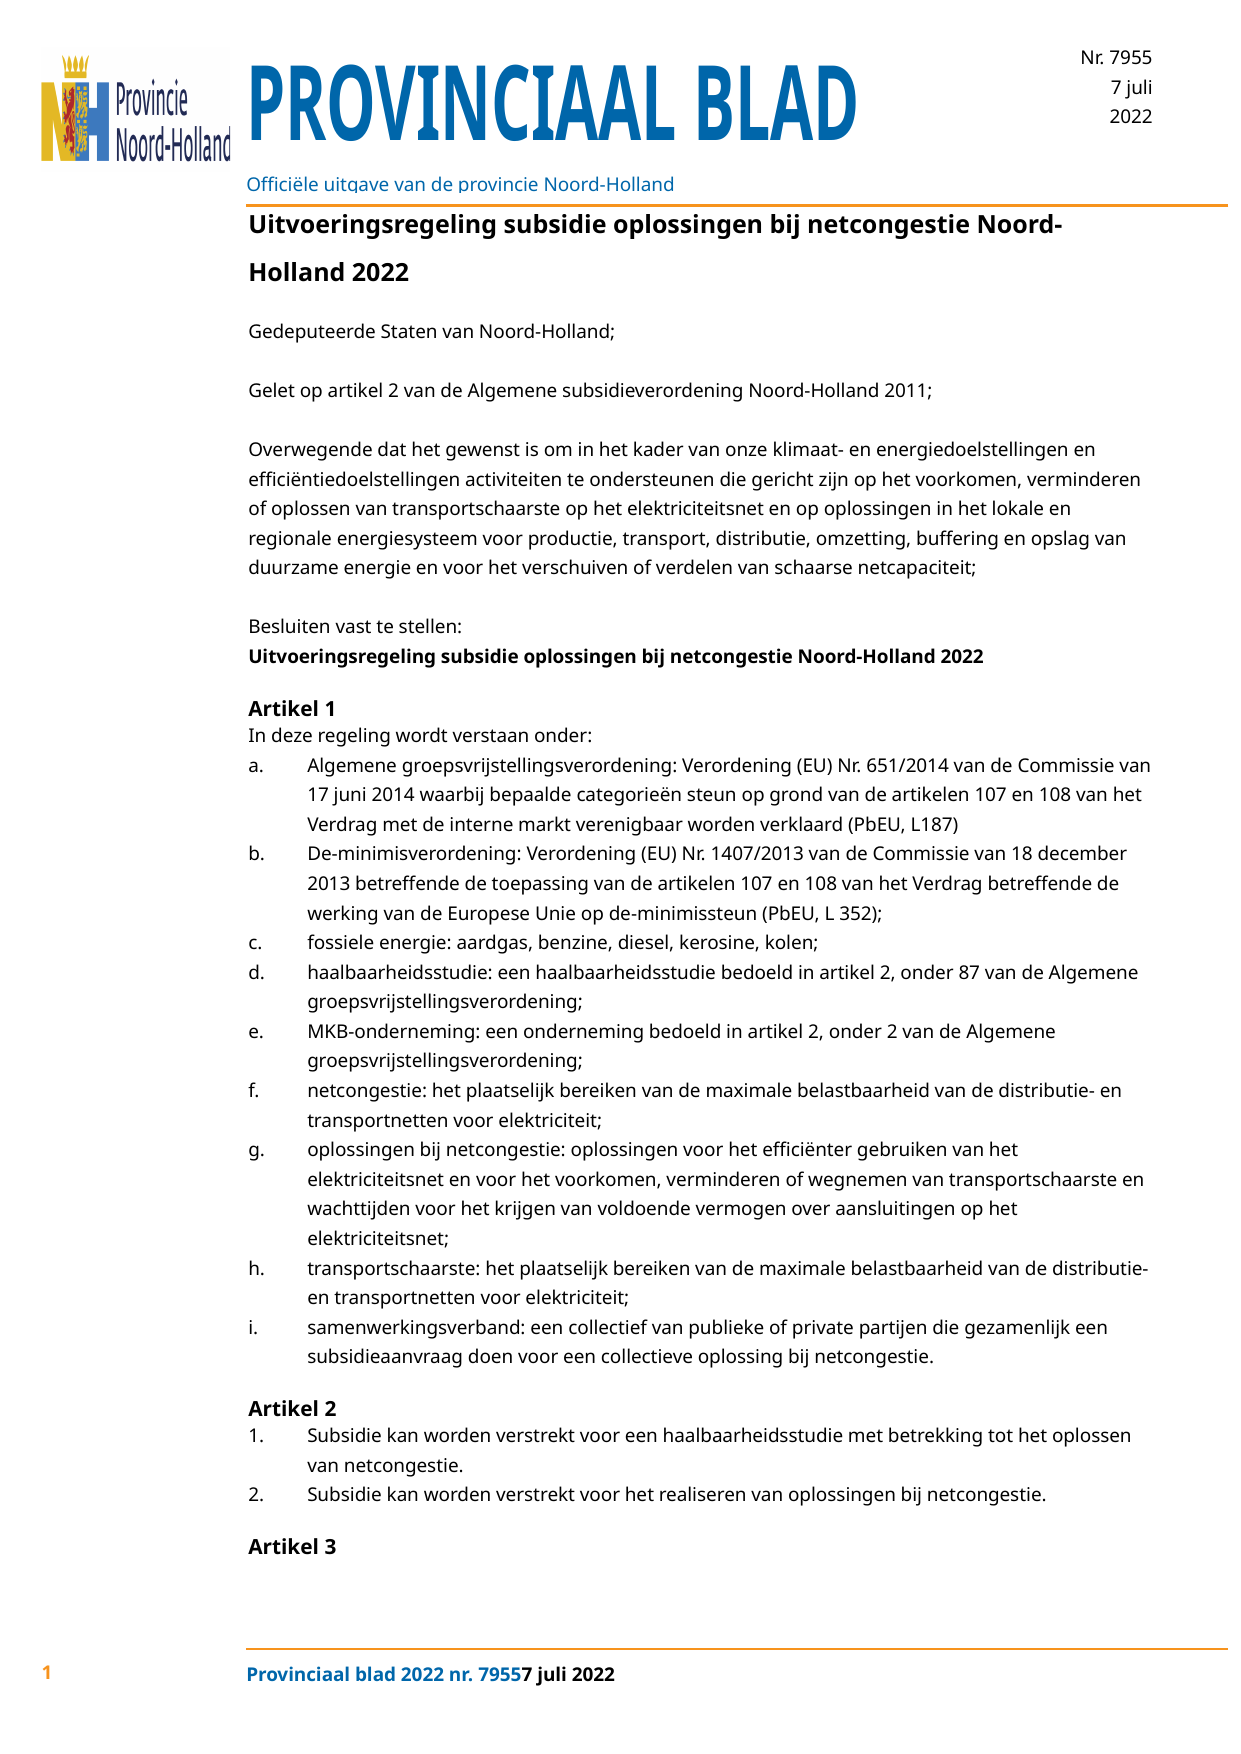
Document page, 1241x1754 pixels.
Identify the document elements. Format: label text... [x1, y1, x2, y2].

text Overwegende dat het gewenst is om in het kader van onze klimaat- en energiedoelstellingen en efficiëntiedoelstellingen activiteiten te ondersteunen die gericht zijn op het voorkomen, verminderen of oplossen van transportschaarste op het elektriciteitsnet en op oplossingen in het lokale en regionale energiesysteem voor productie, transport, distributie, omzetting, buffering en opslag van duurzame energie en voor het verschuiven of verdelen van schaarse netcapaciteit; [248, 436, 1152, 580]
list haalbaarheidsstudie: een haalbaarheidsstudie bedoeld in artikel 2, onder 87 van de Algemene groepsvrijstellingsverordening; [248, 959, 1152, 1014]
text Gedeputeerde Staten van Noord-Holland; [248, 318, 1152, 344]
text Artikel 1 [248, 694, 1152, 722]
list netcongestie: het plaatselijk bereiken van de maximale belastbaarheid van de distributie- en transportnetten voor elektriciteit; [248, 1077, 1152, 1132]
text Gelet op artikel 2 van de Algemene subsidieverordening Noord-Holland 2011; [248, 377, 1152, 403]
list Algemene groepsvrijstellingsverordening: Verordening (EU) Nr. 651/2014 van de Commissie van 17 juni 2014 waarbij bepaalde categorieën steun op grond van de artikelen 107 en 108 van het Verdrag met de interne markt verenigbaar worden verklaard (PbEU, L187) [248, 752, 1152, 837]
list oplossingen bij netcongestie: oplossingen voor het efficiënter gebruiken van het elektriciteitsnet en voor het voorkomen, verminderen of wegnemen van transportschaarste en wachttijden voor het krijgen van voldoende vermogen over aansluitingen op het elektriciteitsnet; [248, 1136, 1152, 1251]
list samenwerkingsverband: een collectief van publieke of private partijen die gezamenlijk een subsidieaanvraag doen voor een collectieve oplossing bij netcongestie. [248, 1314, 1152, 1369]
text Artikel 2 [248, 1394, 1152, 1422]
list De-minimisverordening: Verordening (EU) Nr. 1407/2013 van de Commissie van 18 december 2013 betreffende de toepassing van de artikelen 107 en 108 van het Verdrag betreffende de werking van de Europese Unie op de-minimissteun (PbEU, L 352); [248, 841, 1152, 925]
text Artikel 3 [248, 1532, 1152, 1560]
text Besluiten vast te stellen: [248, 614, 1152, 639]
list transportschaarste: het plaatselijk bereiken van de maximale belastbaarheid van de distributie- en transportnetten voor elektriciteit; [248, 1255, 1152, 1310]
picture [41, 47, 231, 172]
text Uitvoeringsregeling subsidie oplossingen bij netcongestie Noord-Holland 2022 [248, 643, 1152, 669]
list Subsidie kan worden verstrekt voor een haalbaarheidsstudie met betrekking tot het oplossen van netcongestie. [248, 1422, 1152, 1478]
list Subsidie kan worden verstrekt voor het realiseren van oplossingen bij netcongestie. [248, 1481, 1152, 1507]
text Uitvoeringsregeling subsidie oplossingen bij netcongestie Noord-Holland 2022 [248, 207, 1152, 288]
text In deze regeling wordt verstaan onder: [248, 722, 1152, 748]
list MKB-onderneming: een onderneming bedoeld in artikel 2, onder 2 van de Algemene groepsvrijstellingsverordening; [248, 1018, 1152, 1073]
list fossiele energie: aardgas, benzine, diesel, kerosine, kolen; [248, 929, 1152, 955]
